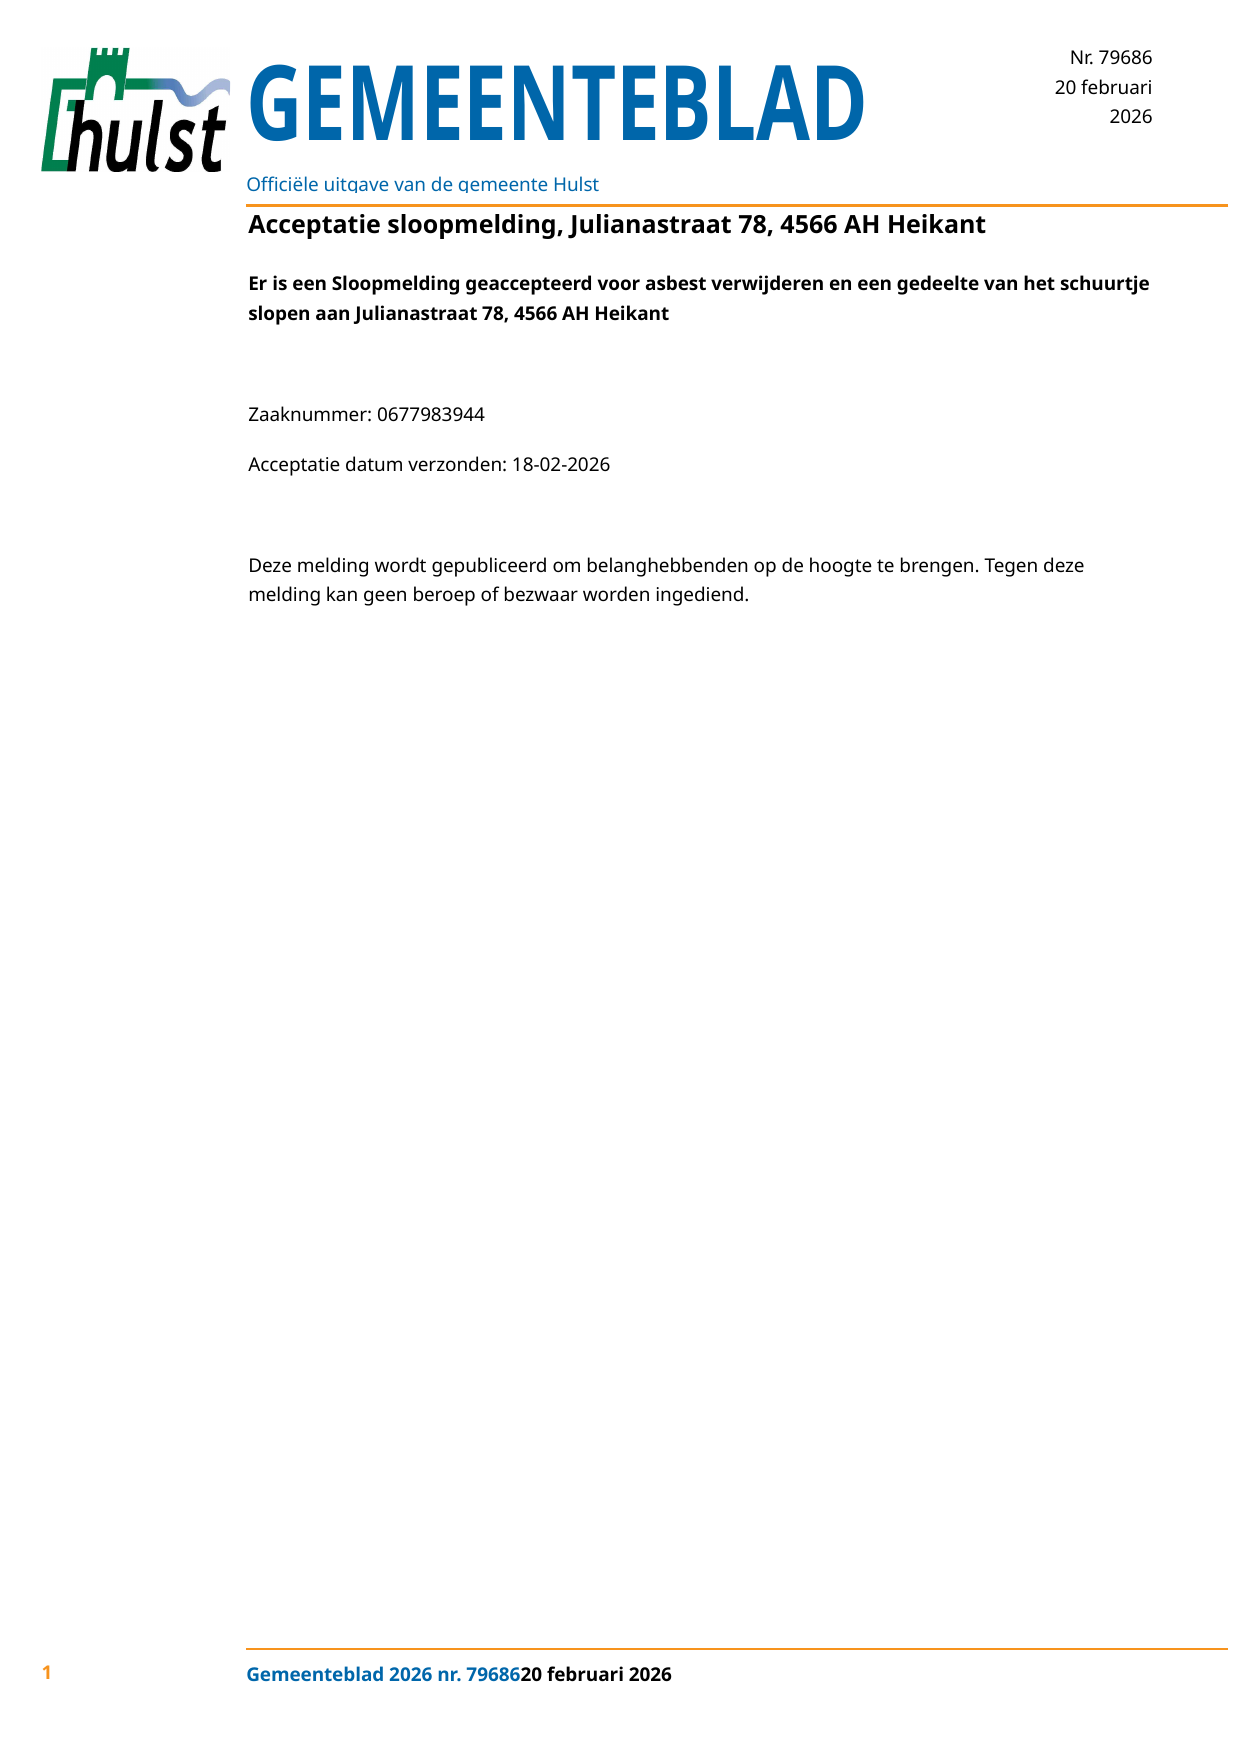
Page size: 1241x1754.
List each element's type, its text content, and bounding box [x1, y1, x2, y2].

text Er is een Sloopmelding geaccepteerd voor asbest verwijderen en een gedeelte van het schuurtje slopen aan Julianastraat 78, 4566 AH Heikant [248, 270, 1152, 326]
text Acceptatie sloopmelding, Julianastraat 78, 4566 AH Heikant [248, 207, 1152, 241]
text Zaaknummer: 0677983944 [248, 401, 1152, 426]
picture [41, 47, 231, 172]
text Deze melding wordt gepubliceerd om belanghebbenden op de hoogte te brengen. Tegen deze melding kan geen beroep of bezwaar worden ingediend. [248, 552, 1152, 607]
text Acceptatie datum verzonden: 18-02-2026 [248, 451, 1152, 477]
